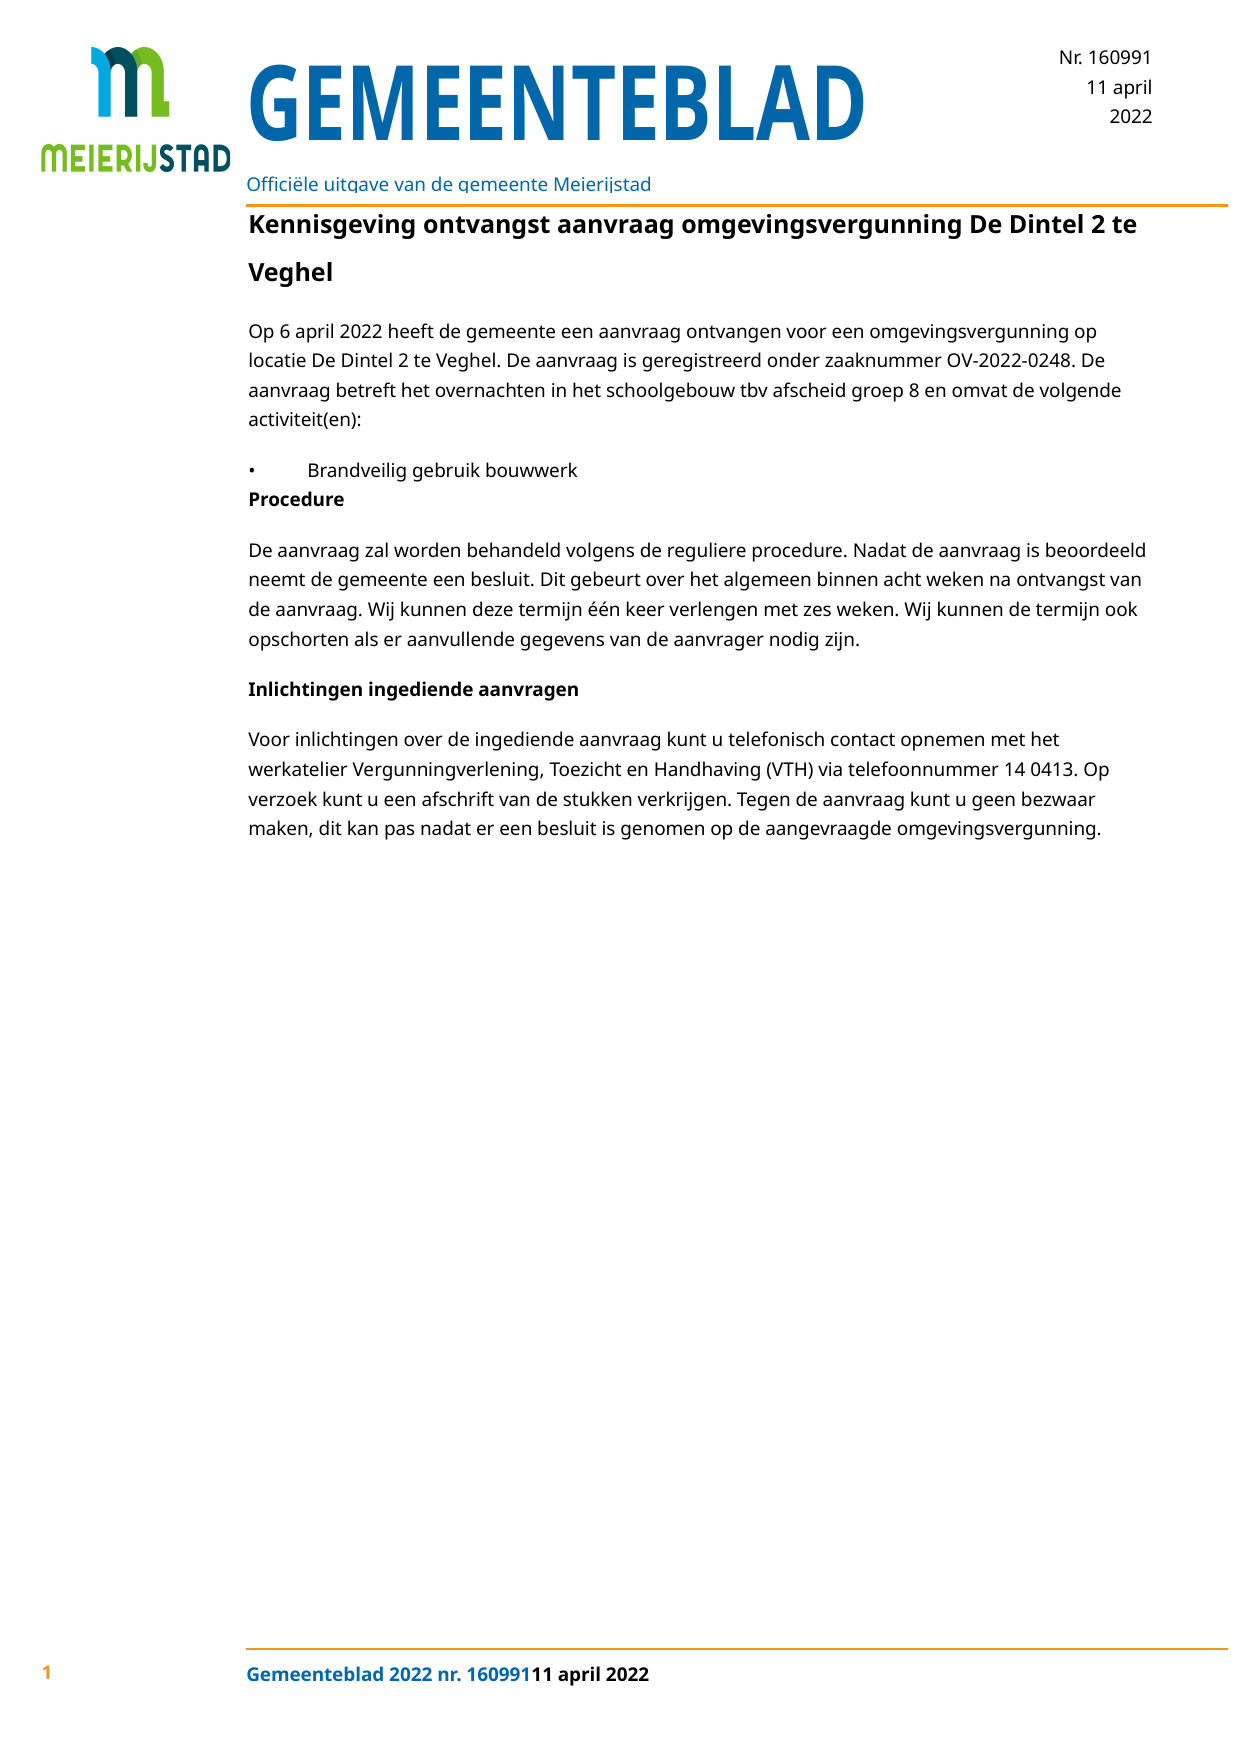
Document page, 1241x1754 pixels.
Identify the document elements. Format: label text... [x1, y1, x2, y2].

text Voor inlichtingen over de ingediende aanvraag kunt u telefonisch contact opnemen met het werkatelier Vergunningverlening, Toezicht en Handhaving (VTH) via telefoonnummer 14 0413. Op verzoek kunt u een afschrift van de stukken verkrijgen. Tegen de aanvraag kunt u geen bezwaar maken, dit kan pas nadat er een besluit is genomen op de aangevraagde omgevingsvergunning. [248, 727, 1152, 841]
text Op 6 april 2022 heeft de gemeente een aanvraag ontvangen voor een omgevingsvergunning op locatie De Dintel 2 te Veghel. De aanvraag is geregistreerd onder zaaknummer OV-2022-0248. De aanvraag betreft het overnachten in het schoolgebouw tbv afscheid groep 8 en omvat de volgende activiteit(en): [248, 318, 1152, 432]
text Procedure [248, 487, 1152, 512]
text Inlichtingen ingediende aanvragen [248, 676, 1152, 702]
list Brandveilig gebruik bouwwerk [248, 457, 1152, 483]
text De aanvraag zal worden behandeld volgens de reguliere procedure. Nadat de aanvraag is beoordeeld neemt de gemeente een besluit. Dit gebeurt over het algemeen binnen acht weken na ontvangst van de aanvraag. Wij kunnen deze termijn één keer verlengen met zes weken. Wij kunnen de termijn ook opschorten als er aanvullende gegevens van de aanvrager nodig zijn. [248, 537, 1152, 652]
picture [41, 47, 231, 172]
text Kennisgeving ontvangst aanvraag omgevingsvergunning De Dintel 2 te Veghel [248, 207, 1152, 288]
